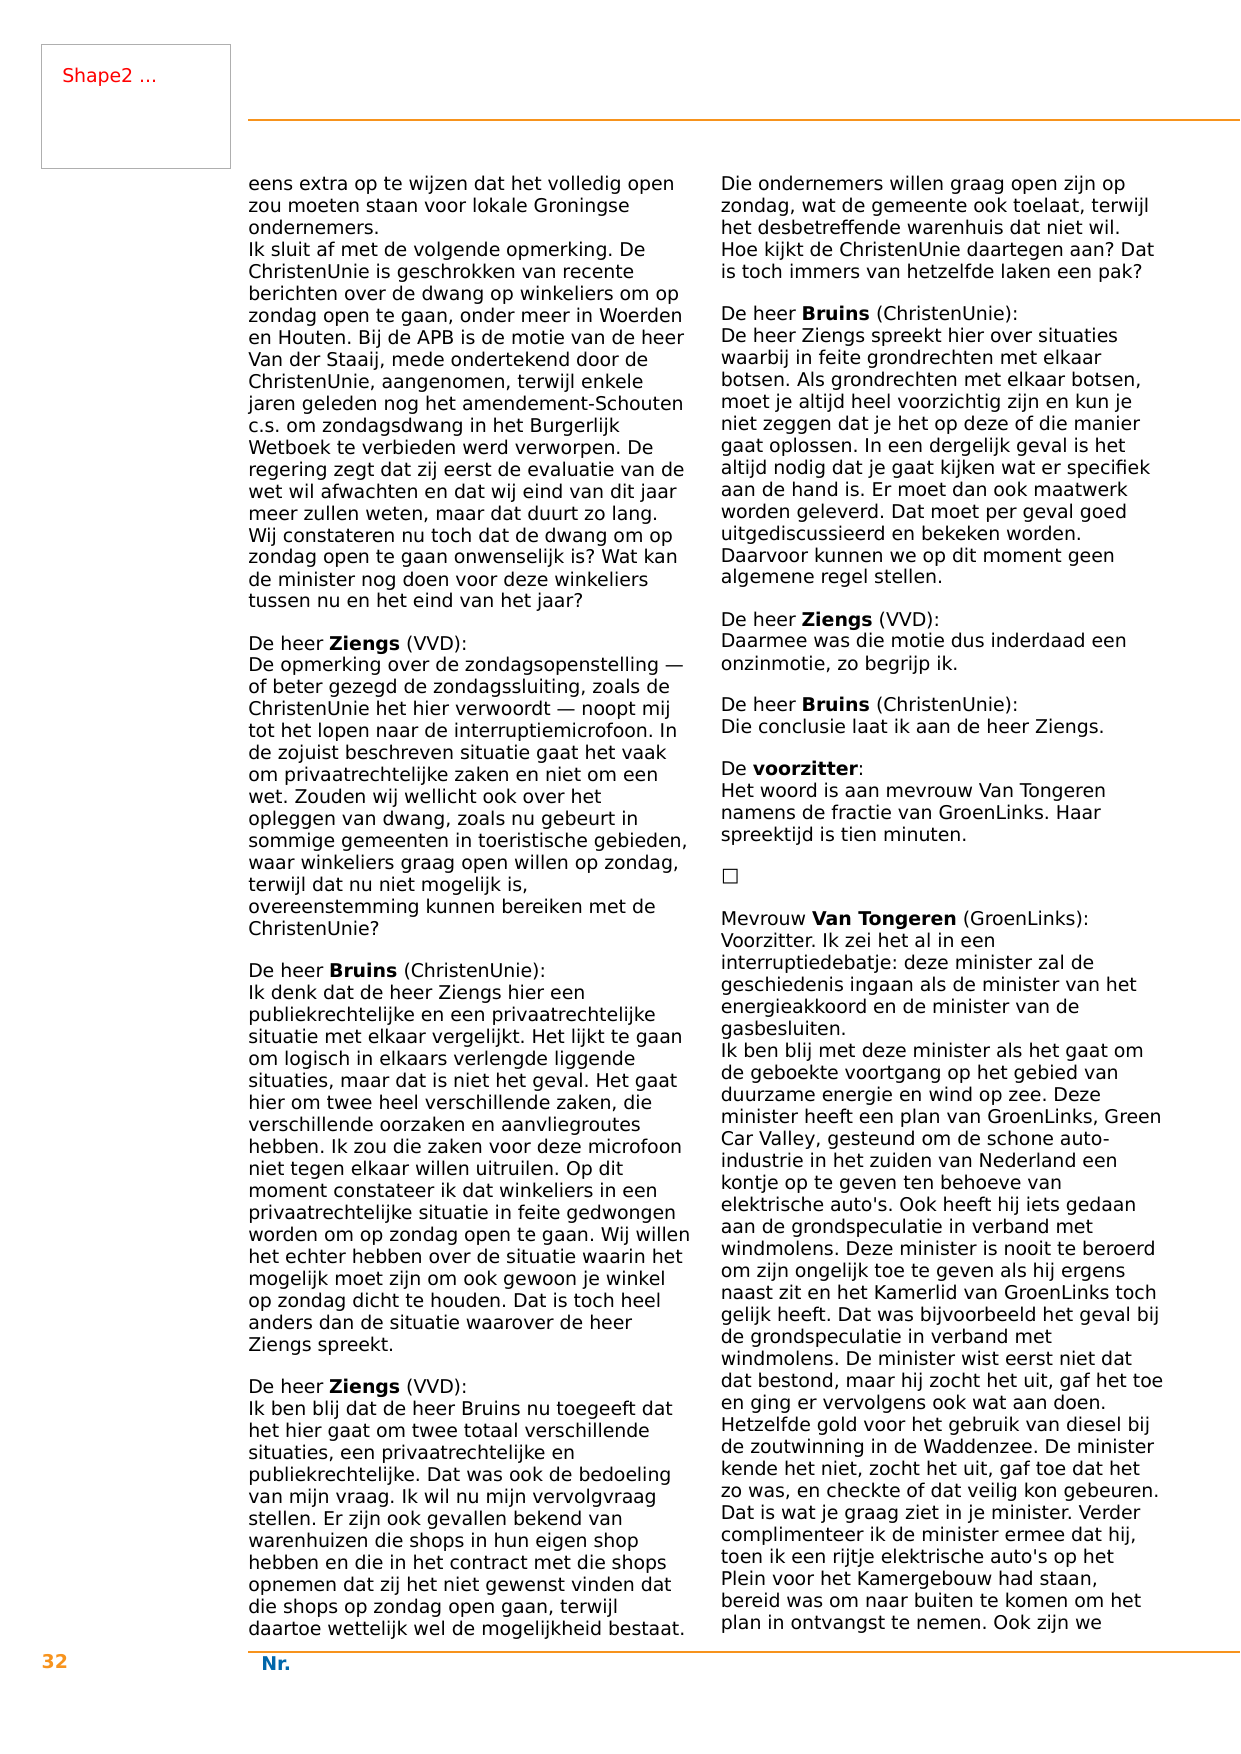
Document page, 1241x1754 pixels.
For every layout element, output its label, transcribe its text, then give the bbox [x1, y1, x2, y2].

text De heer Bruins (ChristenUnie): [248, 960, 691, 982]
text De heer Bruins (ChristenUnie): [721, 694, 1163, 716]
text De heer Ziengs (VVD): [248, 632, 691, 654]
text De heer Ziengs spreekt hier over situaties waarbij in feite grondrechten met elkaar botsen. Als grondrechten met elkaar botsen, moet je altijd heel voorzichtig zijn en kun je niet zeggen dat je het op deze of die manier gaat oplossen. In een dergelijk geval is het altijd nodig dat je gaat kijken wat er specifiek aan de hand is. Er moet dan ook maatwerk worden geleverd. Dat moet per geval goed uitgediscussieerd en bekeken worden. Daarvoor kunnen we op dit moment geen algemene regel stellen. [721, 325, 1163, 588]
text De heer Ziengs (VVD): [721, 608, 1163, 630]
text Mevrouw Van Tongeren (GroenLinks): [721, 908, 1163, 930]
text Die ondernemers willen graag open zijn op zondag, wat de gemeente ook toelaat, terwijl het desbetreffende warenhuis dat niet wil. Hoe kijkt de ChristenUnie daartegen aan? Dat is toch immers van hetzelfde laken een pak? [721, 173, 1163, 283]
text Ik ben blij met deze minister als het gaat om de geboekte voortgang op het gebied van duurzame energie en wind op zee. Deze minister heeft een plan van GroenLinks, Green Car Valley, gesteund om de schone auto-industrie in het zuiden van Nederland een kontje op te geven ten behoeve van elektrische auto's. Ook heeft hij iets gedaan aan de grondspeculatie in verband met windmolens. Deze minister is nooit te beroerd om zijn ongelijk toe te geven als hij ergens naast zit en het Kamerlid van GroenLinks toch gelijk heeft. Dat was bijvoorbeeld het geval bij de grondspeculatie in verband met windmolens. De minister wist eerst niet dat dat bestond, maar hij zocht het uit, gaf het toe en ging er vervolgens ook wat aan doen. Hetzelfde gold voor het gebruik van diesel bij de zoutwinning in de Waddenzee. De minister kende het niet, zocht het uit, gaf toe dat het zo was, en checkte of dat veilig kon gebeuren. Dat is wat je graag ziet in je minister. Verder complimenteer ik de minister ermee dat hij, toen ik een rijtje elektrische auto's op het Plein voor het Kamergebouw had staan, bereid was om naar buiten te komen om het plan in ontvangst te nemen. Ook zijn we [721, 1040, 1163, 1633]
text ⬜ [721, 866, 1163, 888]
text De opmerking over de zondagsopenstelling — of beter gezegd de zondagssluiting, zoals de ChristenUnie het hier verwoordt — noopt mij tot het lopen naar de interruptiemicrofoon. In de zojuist beschreven situatie gaat het vaak om privaatrechtelijke zaken en niet om een wet. Zouden wij wellicht ook over het opleggen van dwang, zoals nu gebeurt in sommige gemeenten in toeristische gebieden, waar winkeliers graag open willen op zondag, terwijl dat nu niet mogelijk is, overeenstemming kunnen bereiken met de ChristenUnie? [248, 654, 691, 940]
text Ik ben blij dat de heer Bruins nu toegeeft dat het hier gaat om twee totaal verschillende situaties, een privaatrechtelijke en publiekrechtelijke. Dat was ook de bedoeling van mijn vraag. Ik wil nu mijn vervolgvraag stellen. Er zijn ook gevallen bekend van warenhuizen die shops in hun eigen shop hebben en die in het contract met die shops opnemen dat zij het niet gewenst vinden dat die shops op zondag open gaan, terwijl daartoe wettelijk wel de mogelijkheid bestaat. [248, 1398, 691, 1639]
text Voorzitter. Ik zei het al in een interruptiedebatje: deze minister zal de geschiedenis ingaan als de minister van het energieakkoord en de minister van de gasbesluiten. [721, 930, 1163, 1040]
text Het woord is aan mevrouw Van Tongeren namens de fractie van GroenLinks. Haar spreektijd is tien minuten. [721, 780, 1163, 846]
text Die conclusie laat ik aan de heer Ziengs. [721, 716, 1163, 738]
text Ik denk dat de heer Ziengs hier een publiekrechtelijke en een privaatrechtelijke situatie met elkaar vergelijkt. Het lijkt te gaan om logisch in elkaars verlengde liggende situaties, maar dat is niet het geval. Het gaat hier om twee heel verschillende zaken, die verschillende oorzaken en aanvliegroutes hebben. Ik zou die zaken voor deze microfoon niet tegen elkaar willen uitruilen. Op dit moment constateer ik dat winkeliers in een privaatrechtelijke situatie in feite gedwongen worden om op zondag open te gaan. Wij willen het echter hebben over de situatie waarin het mogelijk moet zijn om ook gewoon je winkel op zondag dicht te houden. Dat is toch heel anders dan de situatie waarover de heer Ziengs spreekt. [248, 982, 691, 1356]
text De heer Bruins (ChristenUnie): [721, 303, 1163, 325]
text eens extra op te wijzen dat het volledig open zou moeten staan voor lokale Groningse ondernemers. [248, 173, 691, 239]
text De voorzitter: [721, 758, 1163, 780]
text Daarmee was die motie dus inderdaad een onzinmotie, zo begrijp ik. [721, 630, 1163, 674]
text De heer Ziengs (VVD): [248, 1376, 691, 1398]
text Ik sluit af met de volgende opmerking. De ChristenUnie is geschrokken van recente berichten over de dwang op winkeliers om op zondag open te gaan, onder meer in Woerden en Houten. Bij de APB is de motie van de heer Van der Staaij, mede ondertekend door de ChristenUnie, aangenomen, terwijl enkele jaren geleden nog het amendement-Schouten c.s. om zondagsdwang in het Burgerlijk Wetboek te verbieden werd verworpen. De regering zegt dat zij eerst de evaluatie van de wet wil afwachten en dat wij eind van dit jaar meer zullen weten, maar dat duurt zo lang. Wij constateren nu toch dat de dwang om op zondag open te gaan onwenselijk is? Wat kan de minister nog doen voor deze winkeliers tussen nu en het eind van het jaar? [248, 239, 691, 612]
